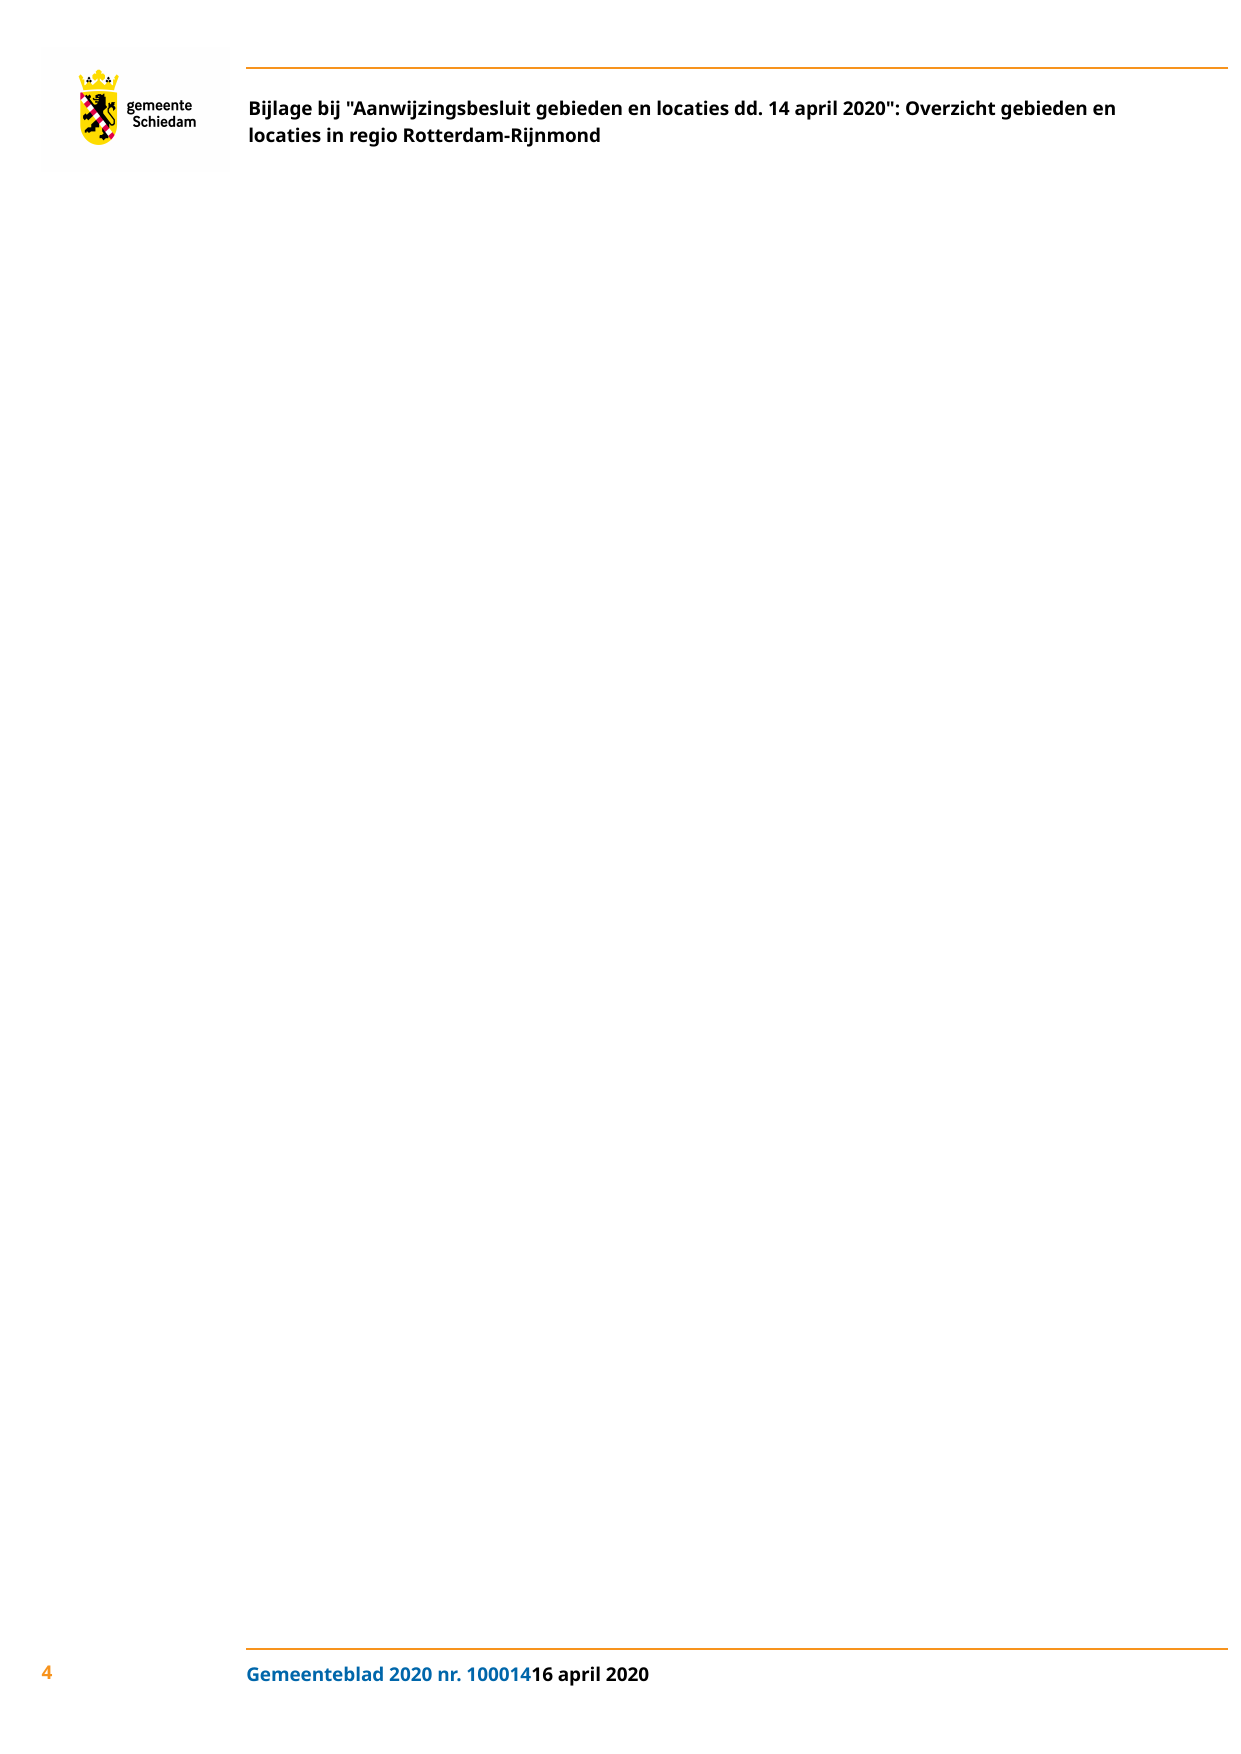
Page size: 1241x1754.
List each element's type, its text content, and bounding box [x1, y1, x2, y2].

text Bijlage bij "Aanwijzingsbesluit gebieden en locaties dd. 14 april 2020": Overzicht gebieden en locaties in regio Rotterdam-Rijnmond [248, 95, 1152, 149]
picture [41, 47, 231, 172]
